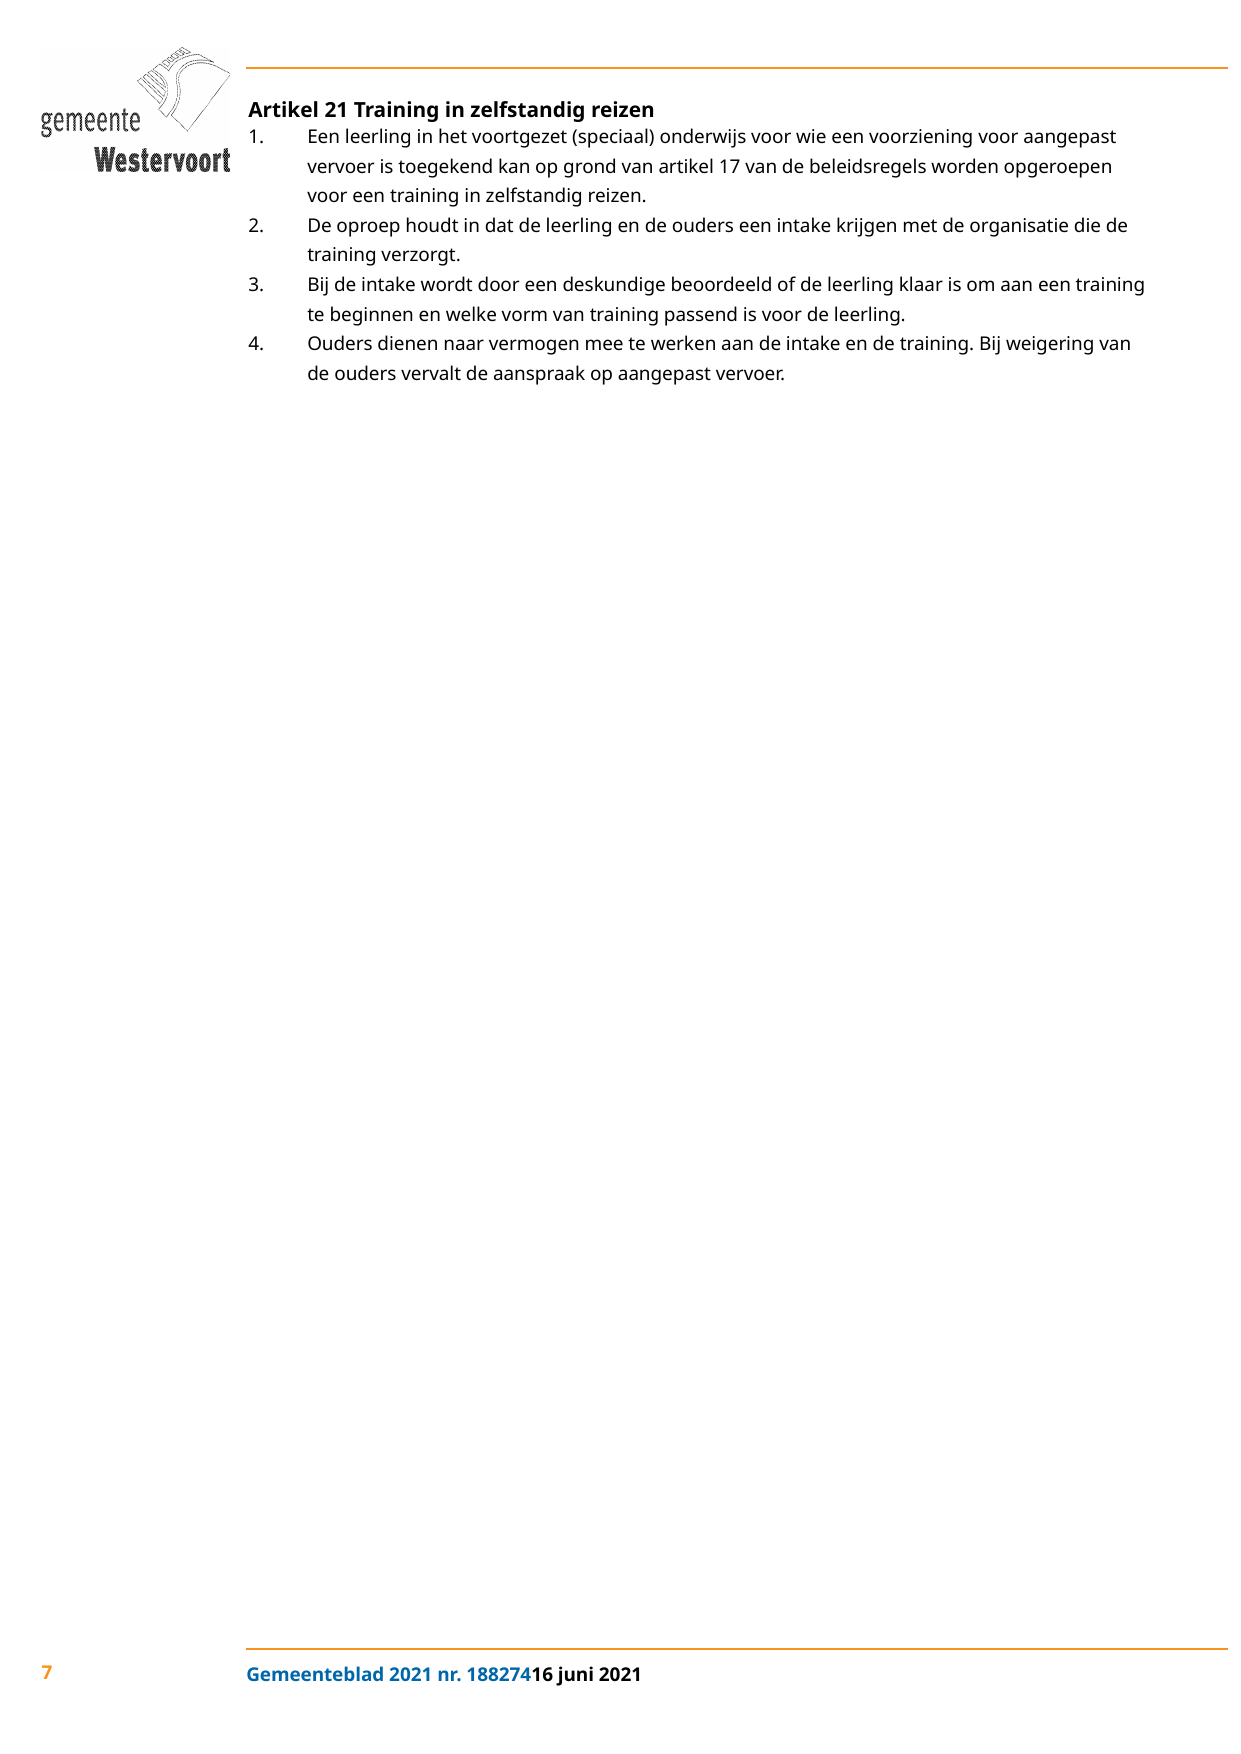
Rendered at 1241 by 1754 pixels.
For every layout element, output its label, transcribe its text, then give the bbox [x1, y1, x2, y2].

list Een leerling in het voortgezet (speciaal) onderwijs voor wie een voorziening voor aangepast vervoer is toegekend kan op grond van artikel 17 van de beleidsregels worden opgeroepen voor een training in zelfstandig reizen. [248, 123, 1152, 208]
list De oproep houdt in dat de leerling en de ouders een intake krijgen met de organisatie die de training verzorgt. [248, 212, 1152, 267]
picture [41, 47, 231, 172]
list Bij de intake wordt door een deskundige beoordeeld of de leerling klaar is om aan een training te beginnen en welke vorm van training passend is voor de leerling. [248, 271, 1152, 326]
list Ouders dienen naar vermogen mee te werken aan de intake en de training. Bij weigering van de ouders vervalt de aanspraak op aangepast vervoer. [248, 330, 1152, 386]
text Artikel 21 Training in zelfstandig reizen [248, 95, 1152, 123]
